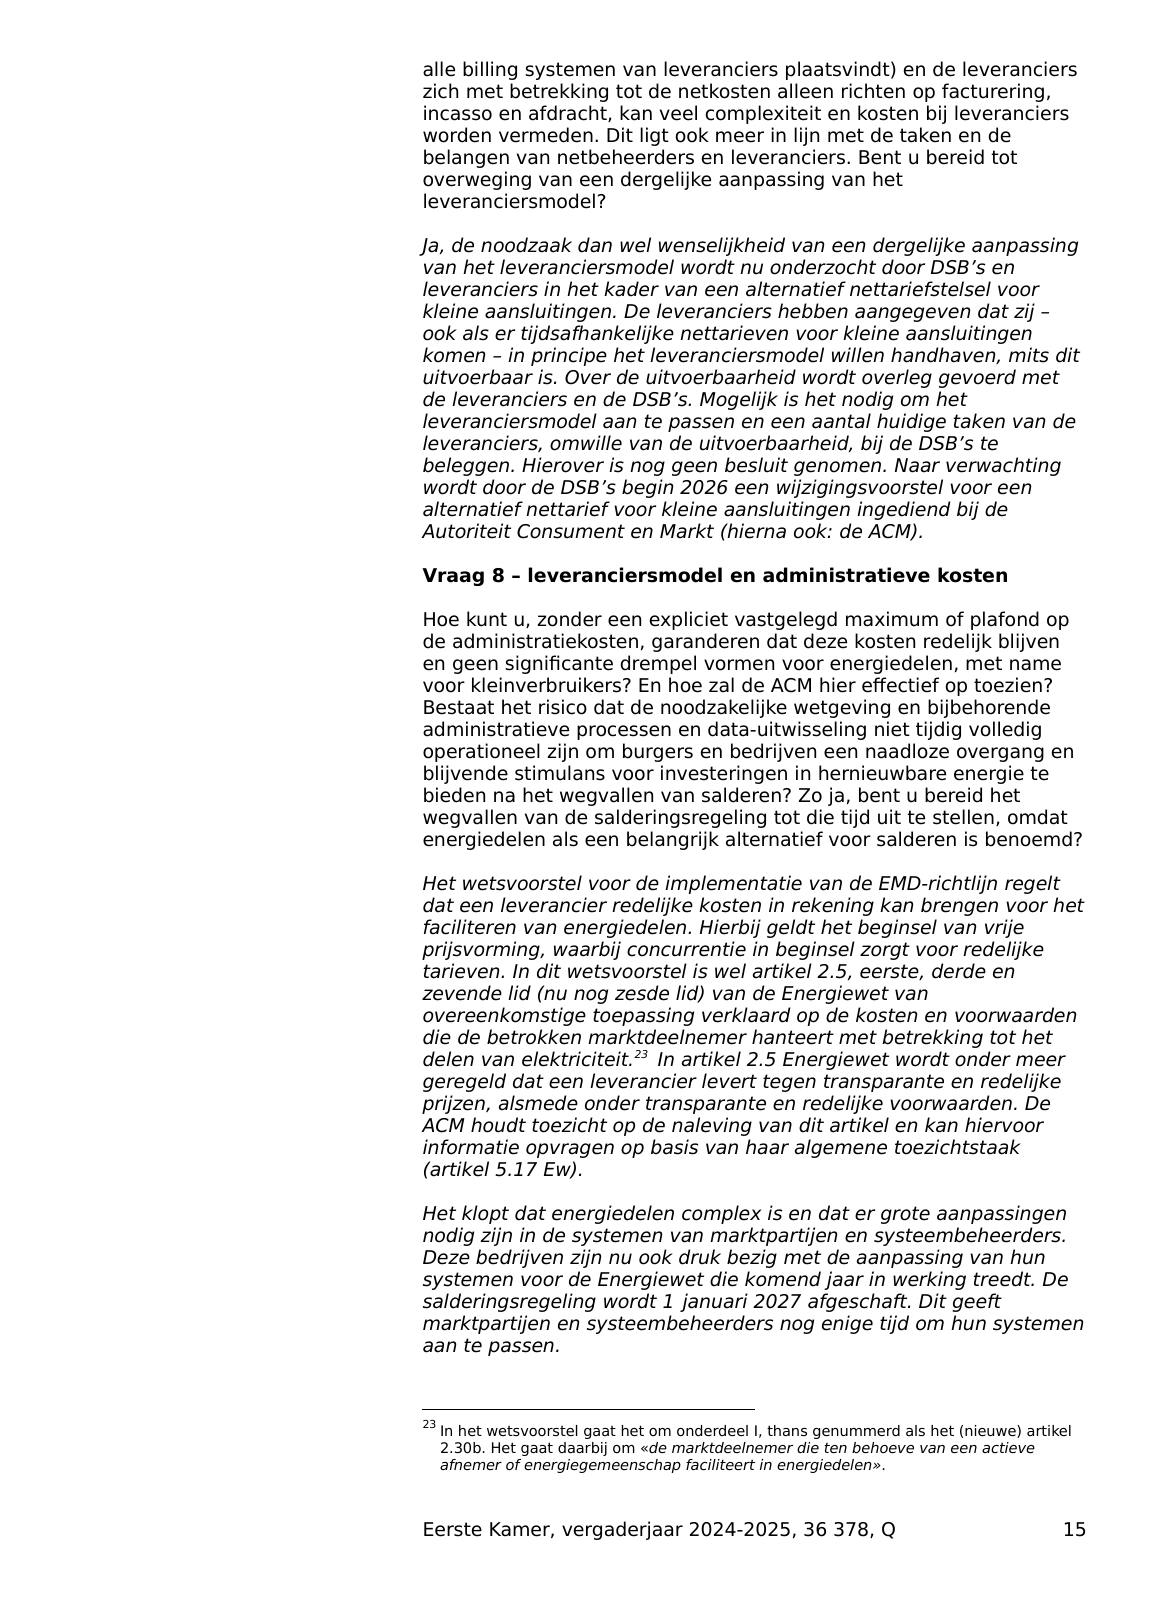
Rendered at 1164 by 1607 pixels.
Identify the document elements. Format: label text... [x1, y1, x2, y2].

text In het wetsvoorstel gaat het om onderdeel I, thans genummerd als het (nieuwe) artikel 2.30b. Het gaat daarbij om «de marktdeelnemer die ten behoeve van een actieve afnemer of energiegemeenschap faciliteert in energiedelen». [422, 1418, 1087, 1474]
text Hoe kunt u, zonder een expliciet vastgelegd maximum of plafond op de administratiekosten, garanderen dat deze kosten redelijk blijven en geen significante drempel vormen voor energiedelen, met name voor kleinverbruikers? En hoe zal de ACM hier effectief op toezien? Bestaat het risico dat de noodzakelijke wetgeving en bijbehorende administratieve processen en data-uitwisseling niet tijdig volledig operationeel zijn om burgers en bedrijven een naadloze overgang en blijvende stimulans voor investeringen in hernieuwbare energie te bieden na het wegvallen van salderen? Zo ja, bent u bereid het wegvallen van de salderingsregeling tot die tijd uit te stellen, omdat energiedelen als een belangrijk alternatief voor salderen is benoemd? [422, 609, 1087, 851]
text Het wetsvoorstel voor de implementatie van de EMD-richtlijn regelt dat een leverancier redelijke kosten in rekening kan brengen voor het faciliteren van energiedelen. Hierbij geldt het beginsel van vrije prijsvorming, waarbij concurrentie in beginsel zorgt voor redelijke tarieven. In dit wetsvoorstel is wel artikel 2.5, eerste, derde en zevende lid (nu nog zesde lid) van de Energiewet van overeenkomstige toepassing verklaard op de kosten en voorwaarden die de betrokken marktdeelnemer hanteert met betrekking tot het delen van elektriciteit. In artikel 2.5 Energiewet wordt onder meer geregeld dat een leverancier levert tegen transparante en redelijke prijzen, alsmede onder transparante en redelijke voorwaarden. De ACM houdt toezicht op de naleving van dit artikel en kan hiervoor informatie opvragen op basis van haar algemene toezichtstaak (artikel 5.17 Ew). [422, 873, 1087, 1181]
text alle billing systemen van leveranciers plaatsvindt) en de leveranciers zich met betrekking tot de netkosten alleen richten op facturering, incasso en afdracht, kan veel complexiteit en kosten bij leveranciers worden vermeden. Dit ligt ook meer in lijn met de taken en de belangen van netbeheerders en leveranciers. Bent u bereid tot overweging van een dergelijke aanpassing van het leveranciersmodel? [422, 59, 1087, 213]
text Het klopt dat energiedelen complex is en dat er grote aanpassingen nodig zijn in de systemen van marktpartijen en systeembeheerders. Deze bedrijven zijn nu ook druk bezig met de aanpassing van hun systemen voor de Energiewet die komend jaar in werking treedt. De salderingsregeling wordt 1 januari 2027 afgeschaft. Dit geeft marktpartijen en systeembeheerders nog enige tijd om hun systemen aan te passen. [422, 1203, 1087, 1357]
subtitle Vraag 8 – leveranciersmodel en administratieve kosten [422, 565, 1087, 587]
text Ja, de noodzaak dan wel wenselijkheid van een dergelijke aanpassing van het leveranciersmodel wordt nu onderzocht door DSB’s en leveranciers in het kader van een alternatief nettariefstelsel voor kleine aansluitingen. De leveranciers hebben aangegeven dat zij – ook als er tijdsafhankelijke nettarieven voor kleine aansluitingen komen – in principe het leveranciersmodel willen handhaven, mits dit uitvoerbaar is. Over de uitvoerbaarheid wordt overleg gevoerd met de leveranciers en de DSB’s. Mogelijk is het nodig om het leveranciersmodel aan te passen en een aantal huidige taken van de leveranciers, omwille van de uitvoerbaarheid, bij de DSB’s te beleggen. Hierover is nog geen besluit genomen. Naar verwachting wordt door de DSB’s begin 2026 een wijzigingsvoorstel voor een alternatief nettarief voor kleine aansluitingen ingediend bij de Autoriteit Consument en Markt (hierna ook: de ACM). [422, 235, 1087, 543]
